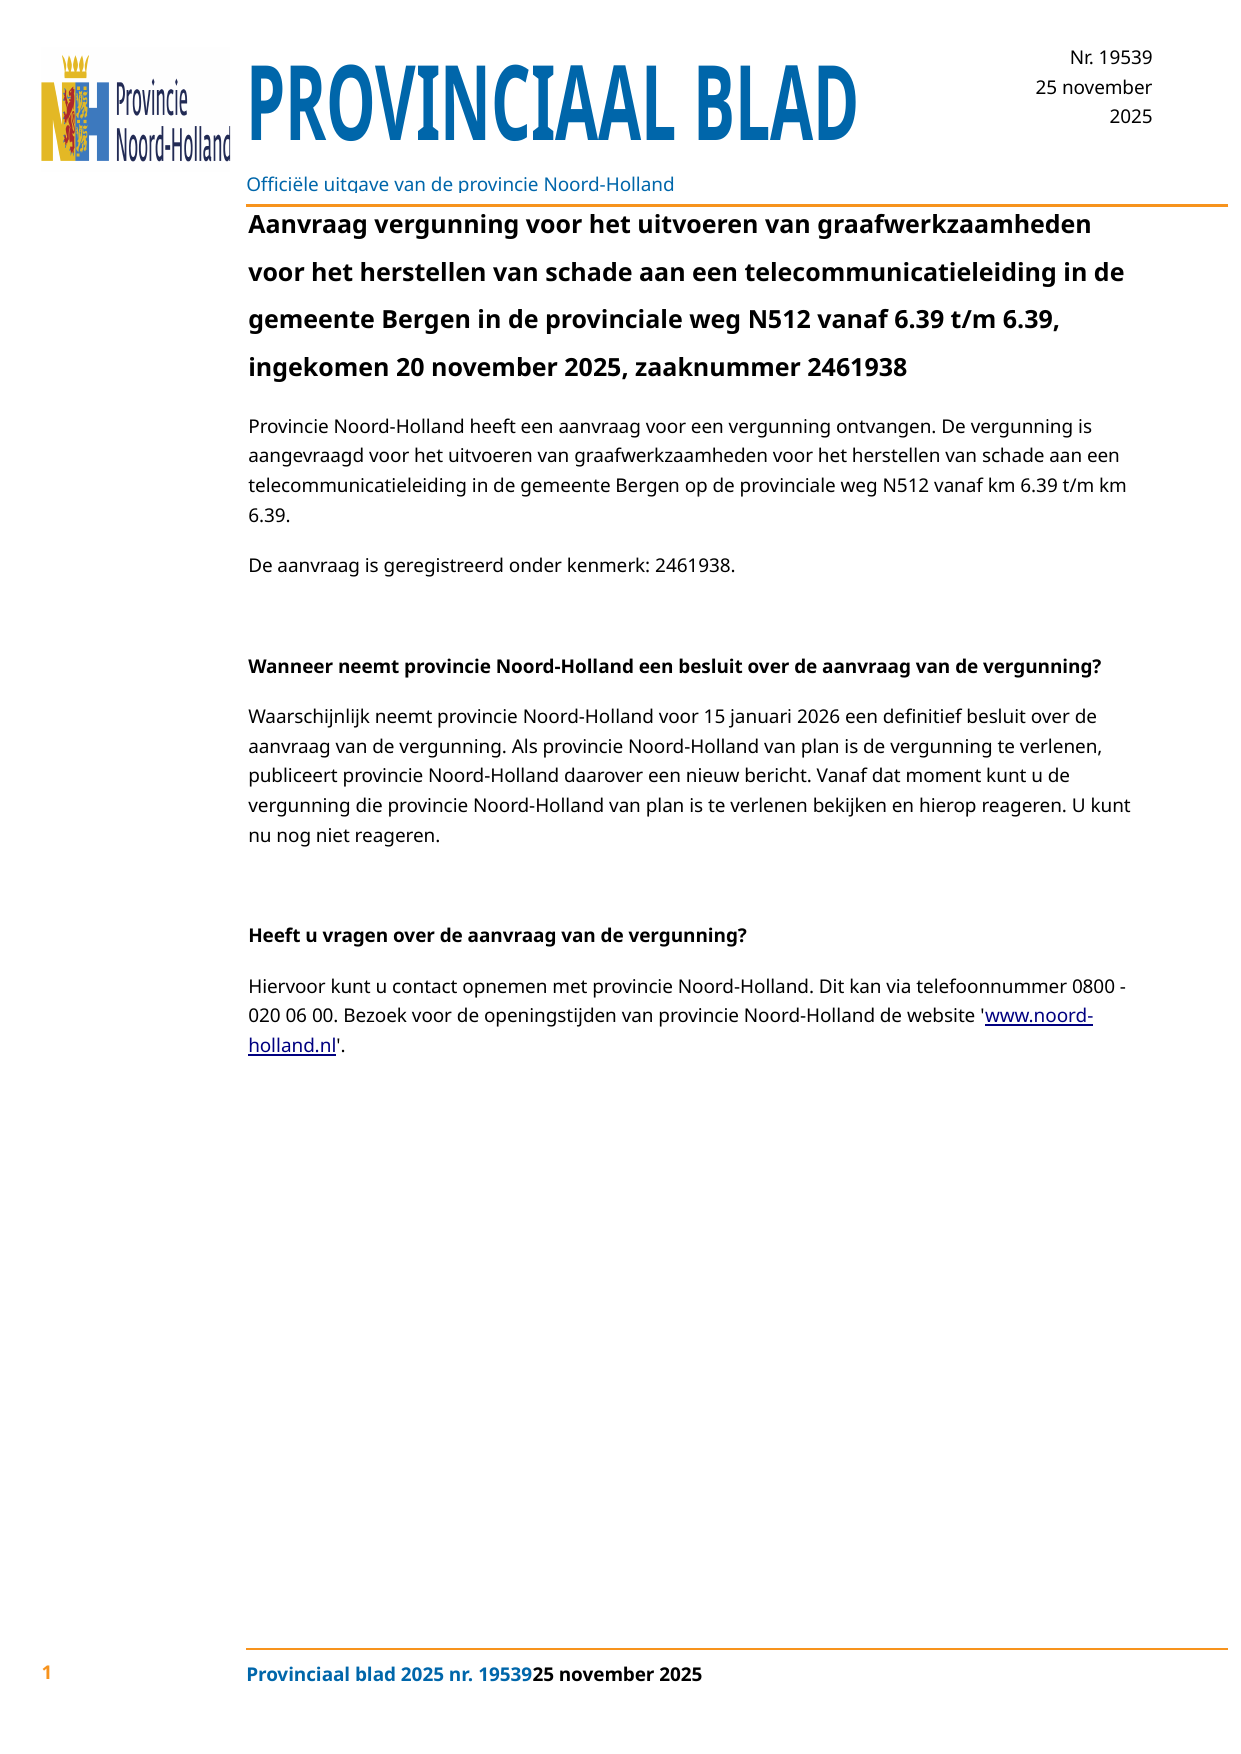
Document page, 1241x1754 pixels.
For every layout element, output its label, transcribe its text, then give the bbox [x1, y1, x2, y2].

text Hiervoor kunt u contact opnemen met provincie Noord-Holland. Dit kan via telefoonnummer 0800 - 020 06 00. Bezoek voor de openingstijden van provincie Noord-Holland de website 'www.noord-holland.nl'. [248, 973, 1152, 1058]
text Wanneer neemt provincie Noord-Holland een besluit over de aanvraag van de vergunning? [248, 653, 1152, 679]
text Waarschijnlijk neemt provincie Noord-Holland voor 15 januari 2026 een definitief besluit over de aanvraag van de vergunning. Als provincie Noord-Holland van plan is de vergunning te verlenen, publiceert provincie Noord-Holland daarover een nieuw bericht. Vanaf dat moment kunt u de vergunning die provincie Noord-Holland van plan is te verlenen bekijken en hierop reageren. U kunt nu nog niet reageren. [248, 703, 1152, 848]
picture [41, 47, 231, 172]
text Aanvraag vergunning voor het uitvoeren van graafwerkzaamheden voor het herstellen van schade aan een telecommunicatieleiding in de gemeente Bergen in de provinciale weg N512 vanaf 6.39 t/m 6.39, ingekomen 20 november 2025, zaaknummer 2461938 [248, 207, 1152, 384]
text De aanvraag is geregistreerd onder kenmerk: 2461938. [248, 552, 1152, 578]
text Provincie Noord-Holland heeft een aanvraag voor een vergunning ontvangen. De vergunning is aangevraagd voor het uitvoeren van graafwerkzaamheden voor het herstellen van schade aan een telecommunicatieleiding in de gemeente Bergen op de provinciale weg N512 vanaf km 6.39 t/m km 6.39. [248, 413, 1152, 528]
text Heeft u vragen over de aanvraag van de vergunning? [248, 923, 1152, 948]
